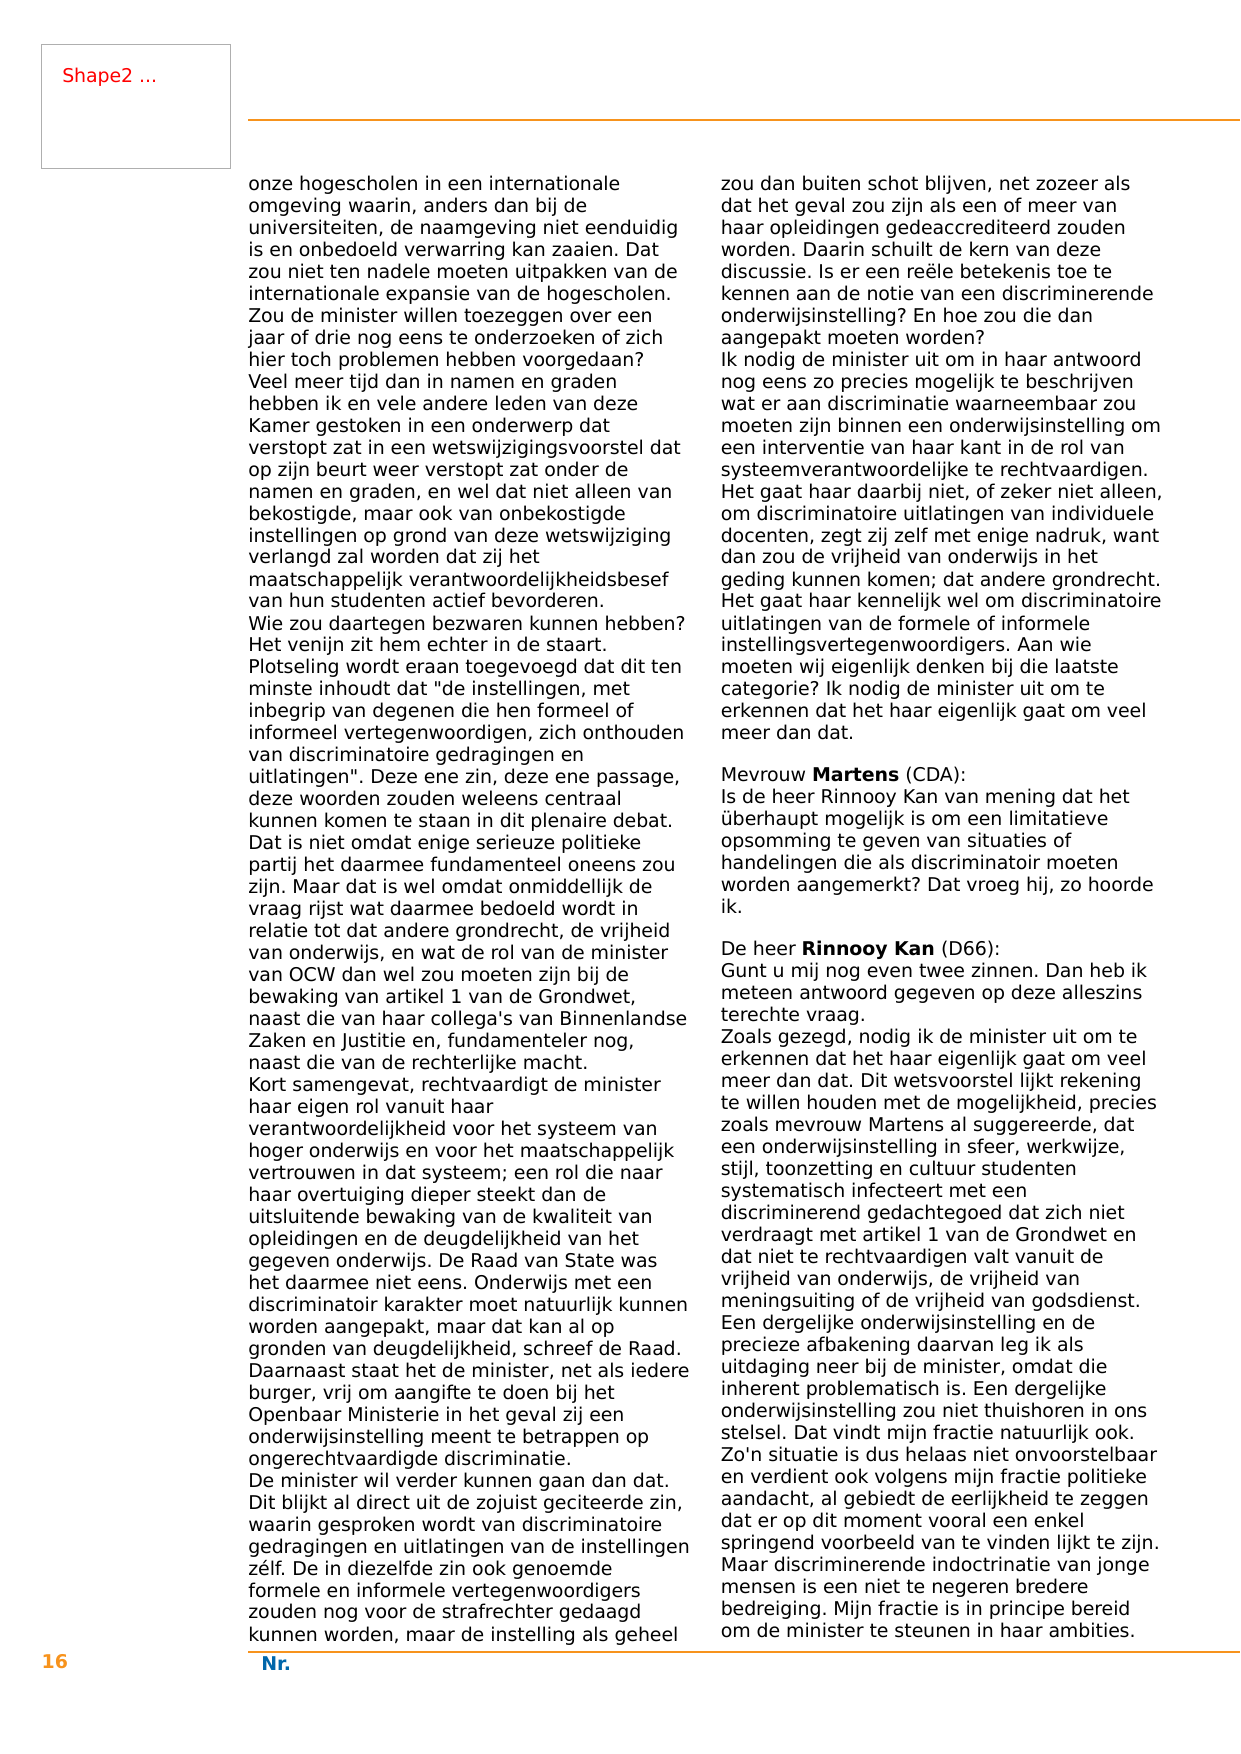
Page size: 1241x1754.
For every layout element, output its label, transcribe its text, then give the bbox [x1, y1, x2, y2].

text Kort samengevat, rechtvaardigt de minister haar eigen rol vanuit haar verantwoordelijkheid voor het systeem van hoger onderwijs en voor het maatschappelijk vertrouwen in dat systeem; een rol die naar haar overtuiging dieper steekt dan de uitsluitende bewaking van de kwaliteit van opleidingen en de deugdelijkheid van het gegeven onderwijs. De Raad van State was het daarmee niet eens. Onderwijs met een discriminatoir karakter moet natuurlijk kunnen worden aangepakt, maar dat kan al op gronden van deugdelijkheid, schreef de Raad. Daarnaast staat het de minister, net als iedere burger, vrij om aangifte te doen bij het Openbaar Ministerie in het geval zij een onderwijsinstelling meent te betrappen op ongerechtvaardigde discriminatie. [248, 1074, 691, 1469]
text onze hogescholen in een internationale omgeving waarin, anders dan bij de universiteiten, de naamgeving niet eenduidig is en onbedoeld verwarring kan zaaien. Dat zou niet ten nadele moeten uitpakken van de internationale expansie van de hogescholen. Zou de minister willen toezeggen over een jaar of drie nog eens te onderzoeken of zich hier toch problemen hebben voorgedaan? [248, 173, 691, 371]
text Is de heer Rinnooy Kan van mening dat het überhaupt mogelijk is om een limitatieve opsomming te geven van situaties of handelingen die als discriminatoir moeten worden aangemerkt? Dat vroeg hij, zo hoorde ik. [721, 786, 1163, 918]
text De heer Rinnooy Kan (D66): [721, 938, 1163, 960]
text Mevrouw Martens (CDA): [721, 764, 1163, 786]
text Zoals gezegd, nodig ik de minister uit om te erkennen dat het haar eigenlijk gaat om veel meer dan dat. Dit wetsvoorstel lijkt rekening te willen houden met de mogelijkheid, precies zoals mevrouw Martens al suggereerde, dat een onderwijsinstelling in sfeer, werkwijze, stijl, toonzetting en cultuur studenten systematisch infecteert met een discriminerend gedachtegoed dat zich niet verdraagt met artikel 1 van de Grondwet en dat niet te rechtvaardigen valt vanuit de vrijheid van onderwijs, de vrijheid van meningsuiting of de vrijheid van godsdienst. Een dergelijke onderwijsinstelling en de precieze afbakening daarvan leg ik als uitdaging neer bij de minister, omdat die inherent problematisch is. Een dergelijke onderwijsinstelling zou niet thuishoren in ons stelsel. Dat vindt mijn fractie natuurlijk ook. [721, 1026, 1163, 1444]
text Wie zou daartegen bezwaren kunnen hebben? Het venijn zit hem echter in de staart. Plotseling wordt eraan toegevoegd dat dit ten minste inhoudt dat "de instellingen, met inbegrip van degenen die hen formeel of informeel vertegenwoordigen, zich onthouden van discriminatoire gedragingen en uitlatingen". Deze ene zin, deze ene passage, deze woorden zouden weleens centraal kunnen komen te staan in dit plenaire debat. Dat is niet omdat enige serieuze politieke partij het daarmee fundamenteel oneens zou zijn. Maar dat is wel omdat onmiddellijk de vraag rijst wat daarmee bedoeld wordt in relatie tot dat andere grondrecht, de vrijheid van onderwijs, en wat de rol van de minister van OCW dan wel zou moeten zijn bij de bewaking van artikel 1 van de Grondwet, naast die van haar collega's van Binnenlandse Zaken en Justitie en, fundamenteler nog, naast die van de rechterlijke macht. [248, 612, 691, 1074]
text Gunt u mij nog even twee zinnen. Dan heb ik meteen antwoord gegeven op deze alleszins terechte vraag. [721, 960, 1163, 1026]
text Veel meer tijd dan in namen en graden hebben ik en vele andere leden van deze Kamer gestoken in een onderwerp dat verstopt zat in een wetswijzigingsvoorstel dat op zijn beurt weer verstopt zat onder de namen en graden, en wel dat niet alleen van bekostigde, maar ook van onbekostigde instellingen op grond van deze wetswijziging verlangd zal worden dat zij het maatschappelijk verantwoordelijkheidsbesef van hun studenten actief bevorderen. [248, 371, 691, 612]
text Ik nodig de minister uit om in haar antwoord nog eens zo precies mogelijk te beschrijven wat er aan discriminatie waarneembaar zou moeten zijn binnen een onderwijsinstelling om een interventie van haar kant in de rol van systeemverantwoordelijke te rechtvaardigen. Het gaat haar daarbij niet, of zeker niet alleen, om discriminatoire uitlatingen van individuele docenten, zegt zij zelf met enige nadruk, want dan zou de vrijheid van onderwijs in het geding kunnen komen; dat andere grondrecht. Het gaat haar kennelijk wel om discriminatoire uitlatingen van de formele of informele instellingsvertegenwoordigers. Aan wie moeten wij eigenlijk denken bij die laatste categorie? Ik nodig de minister uit om te erkennen dat het haar eigenlijk gaat om veel meer dan dat. [721, 349, 1163, 744]
text zou dan buiten schot blijven, net zozeer als dat het geval zou zijn als een of meer van haar opleidingen gedeaccrediteerd zouden worden. Daarin schuilt de kern van deze discussie. Is er een reële betekenis toe te kennen aan de notie van een discriminerende onderwijsinstelling? En hoe zou die dan aangepakt moeten worden? [721, 173, 1163, 349]
text De minister wil verder kunnen gaan dan dat. Dit blijkt al direct uit de zojuist geciteerde zin, waarin gesproken wordt van discriminatoire gedragingen en uitlatingen van de instellingen zélf. De in diezelfde zin ook genoemde formele en informele vertegenwoordigers zouden nog voor de strafrechter gedaagd kunnen worden, maar de instelling als geheel [248, 1469, 691, 1645]
text Zo'n situatie is dus helaas niet onvoorstelbaar en verdient ook volgens mijn fractie politieke aandacht, al gebiedt de eerlijkheid te zeggen dat er op dit moment vooral een enkel springend voorbeeld van te vinden lijkt te zijn. Maar discriminerende indoctrinatie van jonge mensen is een niet te negeren bredere bedreiging. Mijn fractie is in principe bereid om de minister te steunen in haar ambities. [721, 1444, 1163, 1641]
